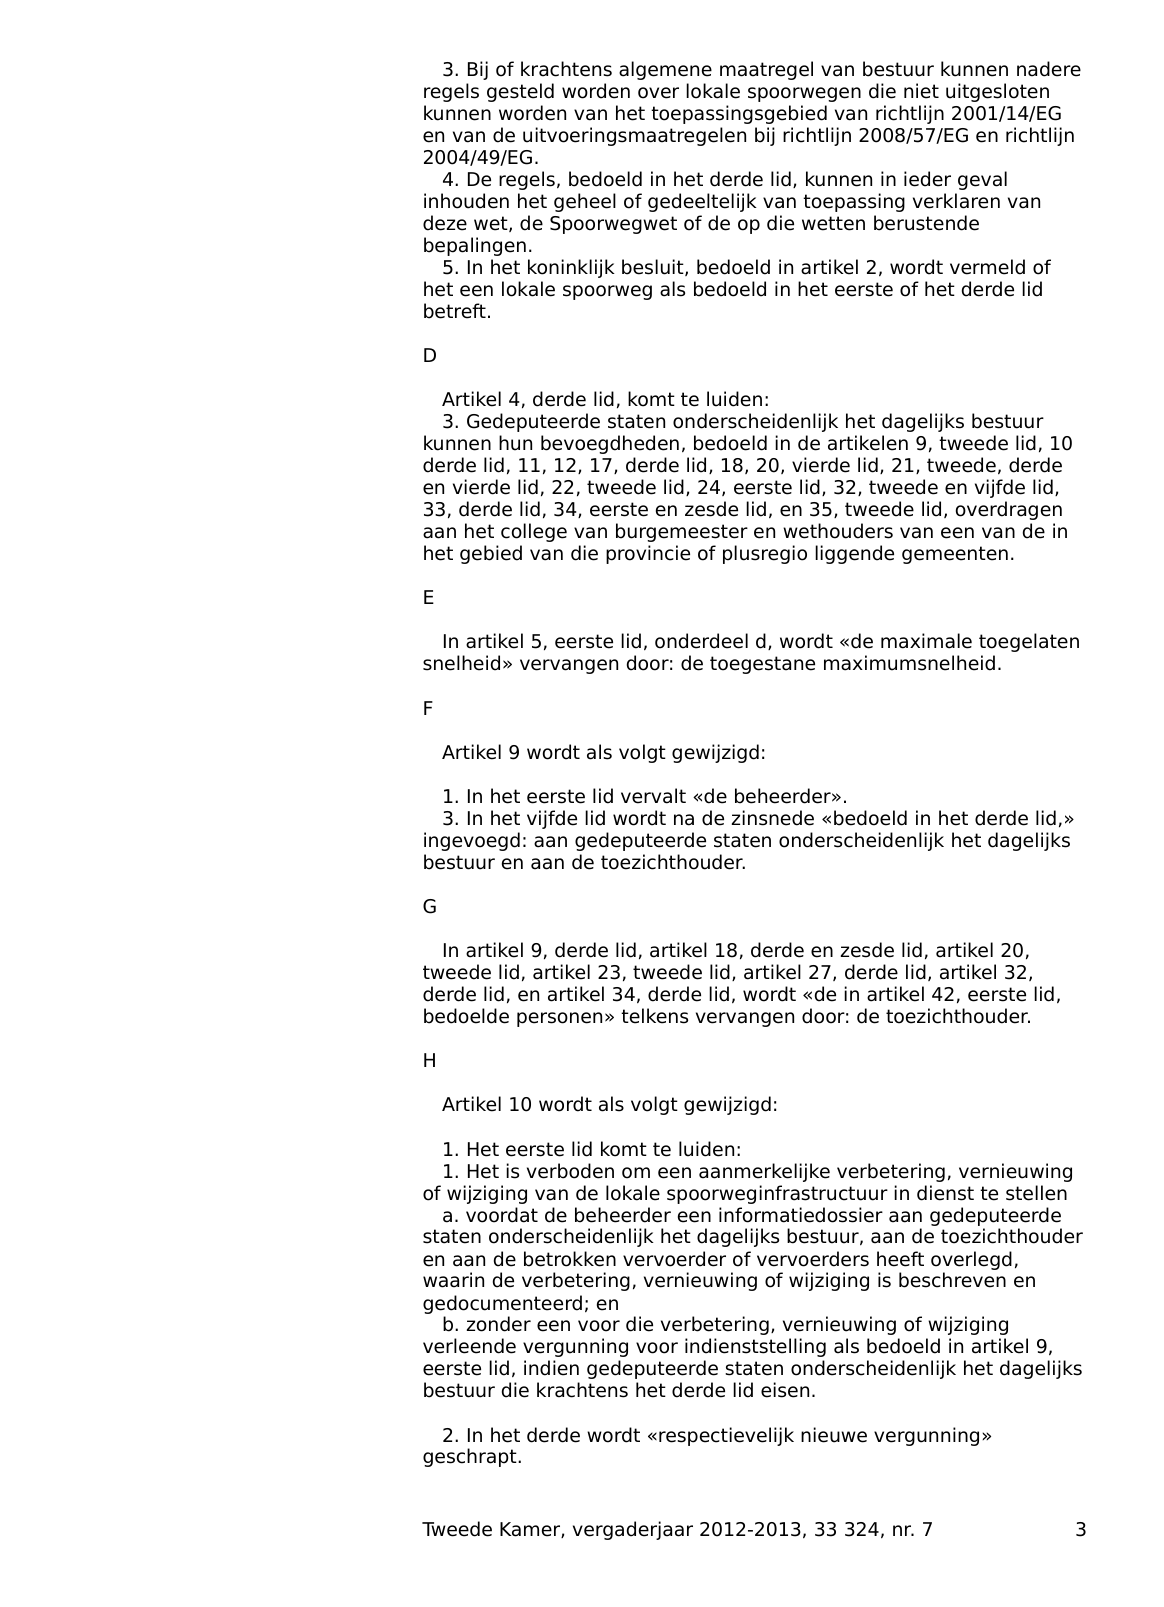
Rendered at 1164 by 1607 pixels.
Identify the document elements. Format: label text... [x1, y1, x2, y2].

subtitle D [422, 345, 1087, 367]
subtitle E [422, 587, 1087, 609]
text 4. De regels, bedoeld in het derde lid, kunnen in ieder geval inhouden het geheel of gedeeltelijk van toepassing verklaren van deze wet, de Spoorwegwet of de op die wetten berustende bepalingen. [422, 169, 1087, 257]
text 3. Gedeputeerde staten onderscheidenlijk het dagelijks bestuur kunnen hun bevoegdheden, bedoeld in de artikelen 9, tweede lid, 10 derde lid, 11, 12, 17, derde lid, 18, 20, vierde lid, 21, tweede, derde en vierde lid, 22, tweede lid, 24, eerste lid, 32, tweede en vijfde lid, 33, derde lid, 34, eerste en zesde lid, en 35, tweede lid, overdragen aan het college van burgemeester en wethouders van een van de in het gebied van die provincie of plusregio liggende gemeenten. [422, 411, 1087, 565]
text b. zonder een voor die verbetering, vernieuwing of wijziging verleende vergunning voor indienststelling als bedoeld in artikel 9, eerste lid, indien gedeputeerde staten onderscheidenlijk het dagelijks bestuur die krachtens het derde lid eisen. [422, 1314, 1087, 1402]
text 3. Bij of krachtens algemene maatregel van bestuur kunnen nadere regels gesteld worden over lokale spoorwegen die niet uitgesloten kunnen worden van het toepassingsgebied van richtlijn 2001/14/EG en van de uitvoeringsmaatregelen bij richtlijn 2008/57/EG en richtlijn 2004/49/EG. [422, 59, 1087, 169]
subtitle H [422, 1050, 1087, 1072]
text 3. In het vijfde lid wordt na de zinsnede «bedoeld in het derde lid,» ingevoegd: aan gedeputeerde staten onderscheidenlijk het dagelijks bestuur en aan de toezichthouder. [422, 808, 1087, 874]
text 1. Het is verboden om een aanmerkelijke verbetering, vernieuwing of wijziging van de lokale spoorweginfrastructuur in dienst te stellen [422, 1161, 1087, 1204]
text In artikel 5, eerste lid, onderdeel d, wordt «de maximale toegelaten snelheid» vervangen door: de toegestane maximumsnelheid. [422, 631, 1087, 675]
text 2. In het derde wordt «respectievelijk nieuwe vergunning» geschrapt. [422, 1424, 1087, 1468]
subtitle G [422, 896, 1087, 918]
text Artikel 10 wordt als volgt gewijzigd: [422, 1094, 1087, 1116]
subtitle F [422, 697, 1087, 719]
text 1. In het eerste lid vervalt «de beheerder». [422, 786, 1087, 808]
text Artikel 4, derde lid, komt te luiden: [422, 389, 1087, 411]
text 1. Het eerste lid komt te luiden: [422, 1138, 1087, 1161]
text Artikel 9 wordt als volgt gewijzigd: [422, 742, 1087, 764]
text 5. In het koninklijk besluit, bedoeld in artikel 2, wordt vermeld of het een lokale spoorweg als bedoeld in het eerste of het derde lid betreft. [422, 257, 1087, 323]
text In artikel 9, derde lid, artikel 18, derde en zesde lid, artikel 20, tweede lid, artikel 23, tweede lid, artikel 27, derde lid, artikel 32, derde lid, en artikel 34, derde lid, wordt «de in artikel 42, eerste lid, bedoelde personen» telkens vervangen door: de toezichthouder. [422, 940, 1087, 1028]
text a. voordat de beheerder een informatiedossier aan gedeputeerde staten onderscheidenlijk het dagelijks bestuur, aan de toezichthouder en aan de betrokken vervoerder of vervoerders heeft overlegd, waarin de verbetering, vernieuwing of wijziging is beschreven en gedocumenteerd; en [422, 1204, 1087, 1314]
